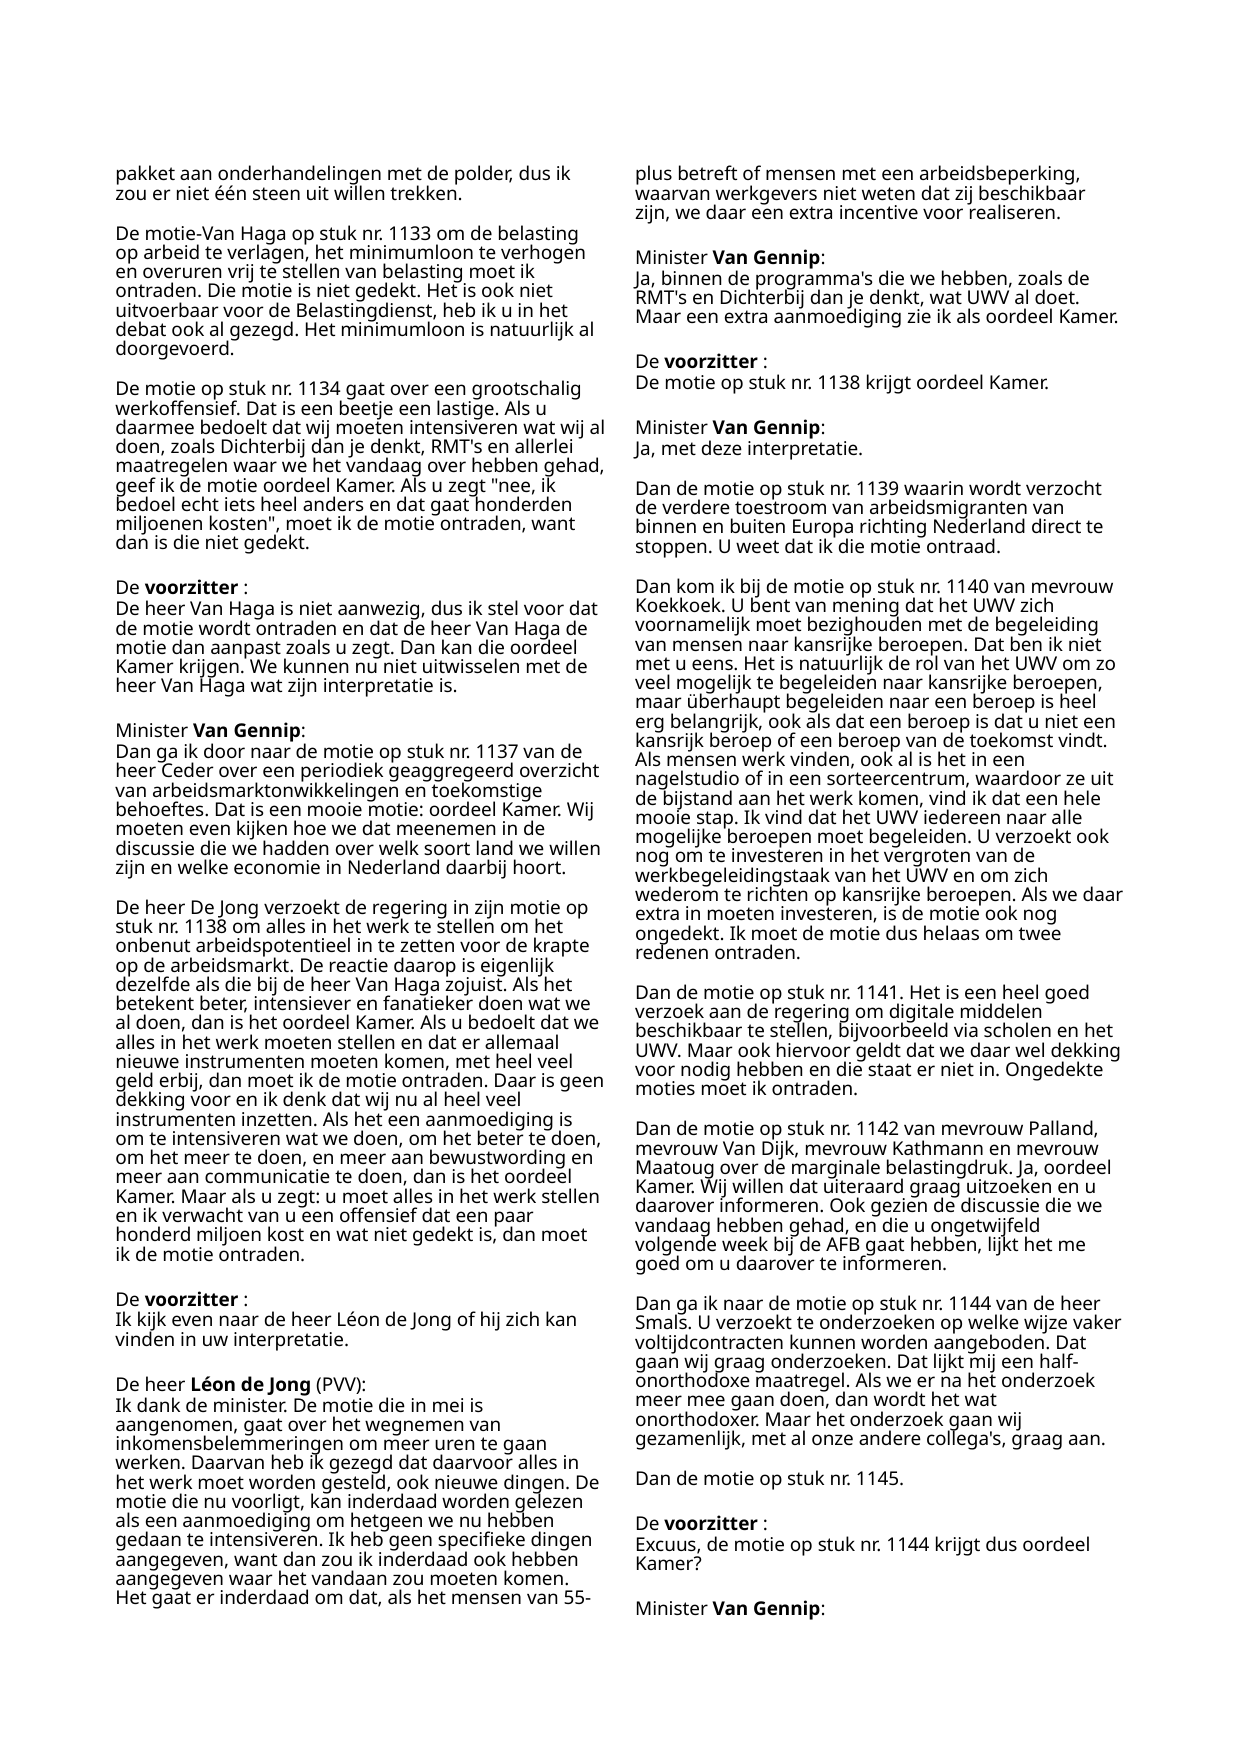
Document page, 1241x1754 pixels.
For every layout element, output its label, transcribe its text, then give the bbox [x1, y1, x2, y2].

text Ja, met deze interpretatie. [635, 440, 1125, 459]
text Dan kom ik bij de motie op stuk nr. 1140 van mevrouw Koekkoek. U bent van mening dat het UWV zich voornamelijk moet bezighouden met de begeleiding van mensen naar kansrijke beroepen. Dat ben ik niet met u eens. Het is natuurlijk de rol van het UWV om zo veel mogelijk te begeleiden naar kansrijke beroepen, maar überhaupt begeleiden naar een beroep is heel erg belangrijk, ook als dat een beroep is dat u niet een kansrijk beroep of een beroep van de toekomst vindt. Als mensen werk vinden, ook al is het in een nagelstudio of in een sorteercentrum, waardoor ze uit de bijstand aan het werk komen, vind ik dat een hele mooie stap. Ik vind dat het UWV iedereen naar alle mogelijke beroepen moet begeleiden. U verzoekt ook nog om te investeren in het vergroten van de werkbegeleidingstaak van het UWV en om zich wederom te richten op kansrijke beroepen. Als we daar extra in moeten investeren, is de motie ook nog ongedekt. Ik moet de motie dus helaas om twee redenen ontraden. [635, 578, 1125, 963]
text De voorzitter : [635, 1510, 1125, 1536]
text De heer Van Haga is niet aanwezig, dus ik stel voor dat de motie wordt ontraden en dat de heer Van Haga de motie dan aanpast zoals u zegt. Dan kan die oordeel Kamer krijgen. We kunnen nu niet uitwisselen met de heer Van Haga wat zijn interpretatie is. [115, 600, 605, 697]
text Dan ga ik door naar de motie op stuk nr. 1137 van de heer Ceder over een periodiek geaggregeerd overzicht van arbeidsmarktonwikkelingen en toekomstige behoeftes. Dat is een mooie motie: oordeel Kamer. Wij moeten even kijken hoe we dat meenemen in de discussie die we hadden over welk soort land we willen zijn en welke economie in Nederland daarbij hoort. [115, 743, 605, 878]
text Dan de motie op stuk nr. 1141. Het is een heel goed verzoek aan de regering om digitale middelen beschikbaar te stellen, bijvoorbeeld via scholen en het UWV. Maar ook hiervoor geldt dat we daar wel dekking voor nodig hebben en die staat er niet in. Ongedekte moties moet ik ontraden. [635, 984, 1125, 1099]
text pakket aan onderhandelingen met de polder, dus ik zou er niet één steen uit willen trekken. [115, 165, 605, 204]
text Dan de motie op stuk nr. 1142 van mevrouw Palland, mevrouw Van Dijk, mevrouw Kathmann en mevrouw Maatoug over de marginale belastingdruk. Ja, oordeel Kamer. Wij willen dat uiteraard graag uitzoeken en u daarover informeren. Ook gezien de discussie die we vandaag hebben gehad, en die u ongetwijfeld volgende week bij de AFB gaat hebben, lijkt het me goed om u daarover te informeren. [635, 1120, 1125, 1274]
text Ik dank de minister. De motie die in mei is aangenomen, gaat over het wegnemen van inkomensbelemmeringen om meer uren te gaan werken. Daarvan heb ik gezegd dat daarvoor alles in het werk moet worden gesteld, ook nieuwe dingen. De motie die nu voorligt, kan inderdaad worden gelezen als een aanmoediging om hetgeen we nu hebben gedaan te intensiveren. Ik heb geen specifieke dingen aangegeven, want dan zou ik inderdaad ook hebben aangegeven waar het vandaan zou moeten komen. Het gaat er inderdaad om dat, als het mensen van 55- [115, 1397, 605, 1608]
text Minister Van Gennip: [635, 414, 1125, 440]
text De voorzitter : [115, 574, 605, 600]
text De motie op stuk nr. 1134 gaat over een grootschalig werkoffensief. Dat is een beetje een lastige. Als u daarmee bedoelt dat wij moeten intensiveren wat wij al doen, zoals Dichterbij dan je denkt, RMT's en allerlei maatregelen waar we het vandaag over hebben gehad, geef ik de motie oordeel Kamer. Als u zegt "nee, ik bedoel echt iets heel anders en dat gaat honderden miljoenen kosten", moet ik de motie ontraden, want dan is die niet gedekt. [115, 380, 605, 554]
text Dan de motie op stuk nr. 1139 waarin wordt verzocht de verdere toestroom van arbeidsmigranten van binnen en buiten Europa richting Nederland direct te stoppen. U weet dat ik die motie ontraad. [635, 480, 1125, 557]
text De voorzitter : [635, 348, 1125, 374]
text Dan de motie op stuk nr. 1145. [635, 1470, 1125, 1489]
text De voorzitter : [115, 1286, 605, 1311]
text Ik kijk even naar de heer Léon de Jong of hij zich kan vinden in uw interpretatie. [115, 1311, 605, 1350]
text Excuus, de motie op stuk nr. 1144 krijgt dus oordeel Kamer? [635, 1536, 1125, 1574]
text plus betreft of mensen met een arbeidsbeperking, waarvan werkgevers niet weten dat zij beschikbaar zijn, we daar een extra incentive voor realiseren. [635, 165, 1125, 223]
text Ja, binnen de programma's die we hebben, zoals de RMT's en Dichterbij dan je denkt, wat UWV al doet. Maar een extra aanmoediging zie ik als oordeel Kamer. [635, 270, 1125, 327]
text De heer De Jong verzoekt de regering in zijn motie op stuk nr. 1138 om alles in het werk te stellen om het onbenut arbeidspotentieel in te zetten voor de krapte op de arbeidsmarkt. De reactie daarop is eigenlijk dezelfde als die bij de heer Van Haga zojuist. Als het betekent beter, intensiever en fanatieker doen wat we al doen, dan is het oordeel Kamer. Als u bedoelt dat we alles in het werk moeten stellen en dat er allemaal nieuwe instrumenten moeten komen, met heel veel geld erbij, dan moet ik de motie ontraden. Daar is geen dekking voor en ik denk dat wij nu al heel veel instrumenten inzetten. Als het een aanmoediging is om te intensiveren wat we doen, om het beter te doen, om het meer te doen, en meer aan bewustwording en meer aan communicatie te doen, dan is het oordeel Kamer. Maar als u zegt: u moet alles in het werk stellen en ik verwacht van u een offensief dat een paar honderd miljoen kost en wat niet gedekt is, dan moet ik de motie ontraden. [115, 899, 605, 1265]
text Dan ga ik naar de motie op stuk nr. 1144 van de heer Smals. U verzoekt te onderzoeken op welke wijze vaker voltijdcontracten kunnen worden aangeboden. Dat gaan wij graag onderzoeken. Dat lijkt mij een half-onorthodoxe maatregel. Als we er na het onderzoek meer mee gaan doen, dan wordt het wat onorthodoxer. Maar het onderzoek gaan wij gezamenlijk, met al onze andere collega's, graag aan. [635, 1295, 1125, 1449]
text Minister Van Gennip: [635, 1595, 1125, 1621]
text Minister Van Gennip: [115, 717, 605, 743]
text Minister Van Gennip: [635, 244, 1125, 270]
text De motie op stuk nr. 1138 krijgt oordeel Kamer. [635, 374, 1125, 393]
text De motie-Van Haga op stuk nr. 1133 om de belasting op arbeid te verlagen, het minimumloon te verhogen en overuren vrij te stellen van belasting moet ik ontraden. Die motie is niet gedekt. Het is ook niet uitvoerbaar voor de Belastingdienst, heb ik u in het debat ook al gezegd. Het minimumloon is natuurlijk al doorgevoerd. [115, 224, 605, 359]
text De heer Léon de Jong (PVV): [115, 1371, 605, 1397]
